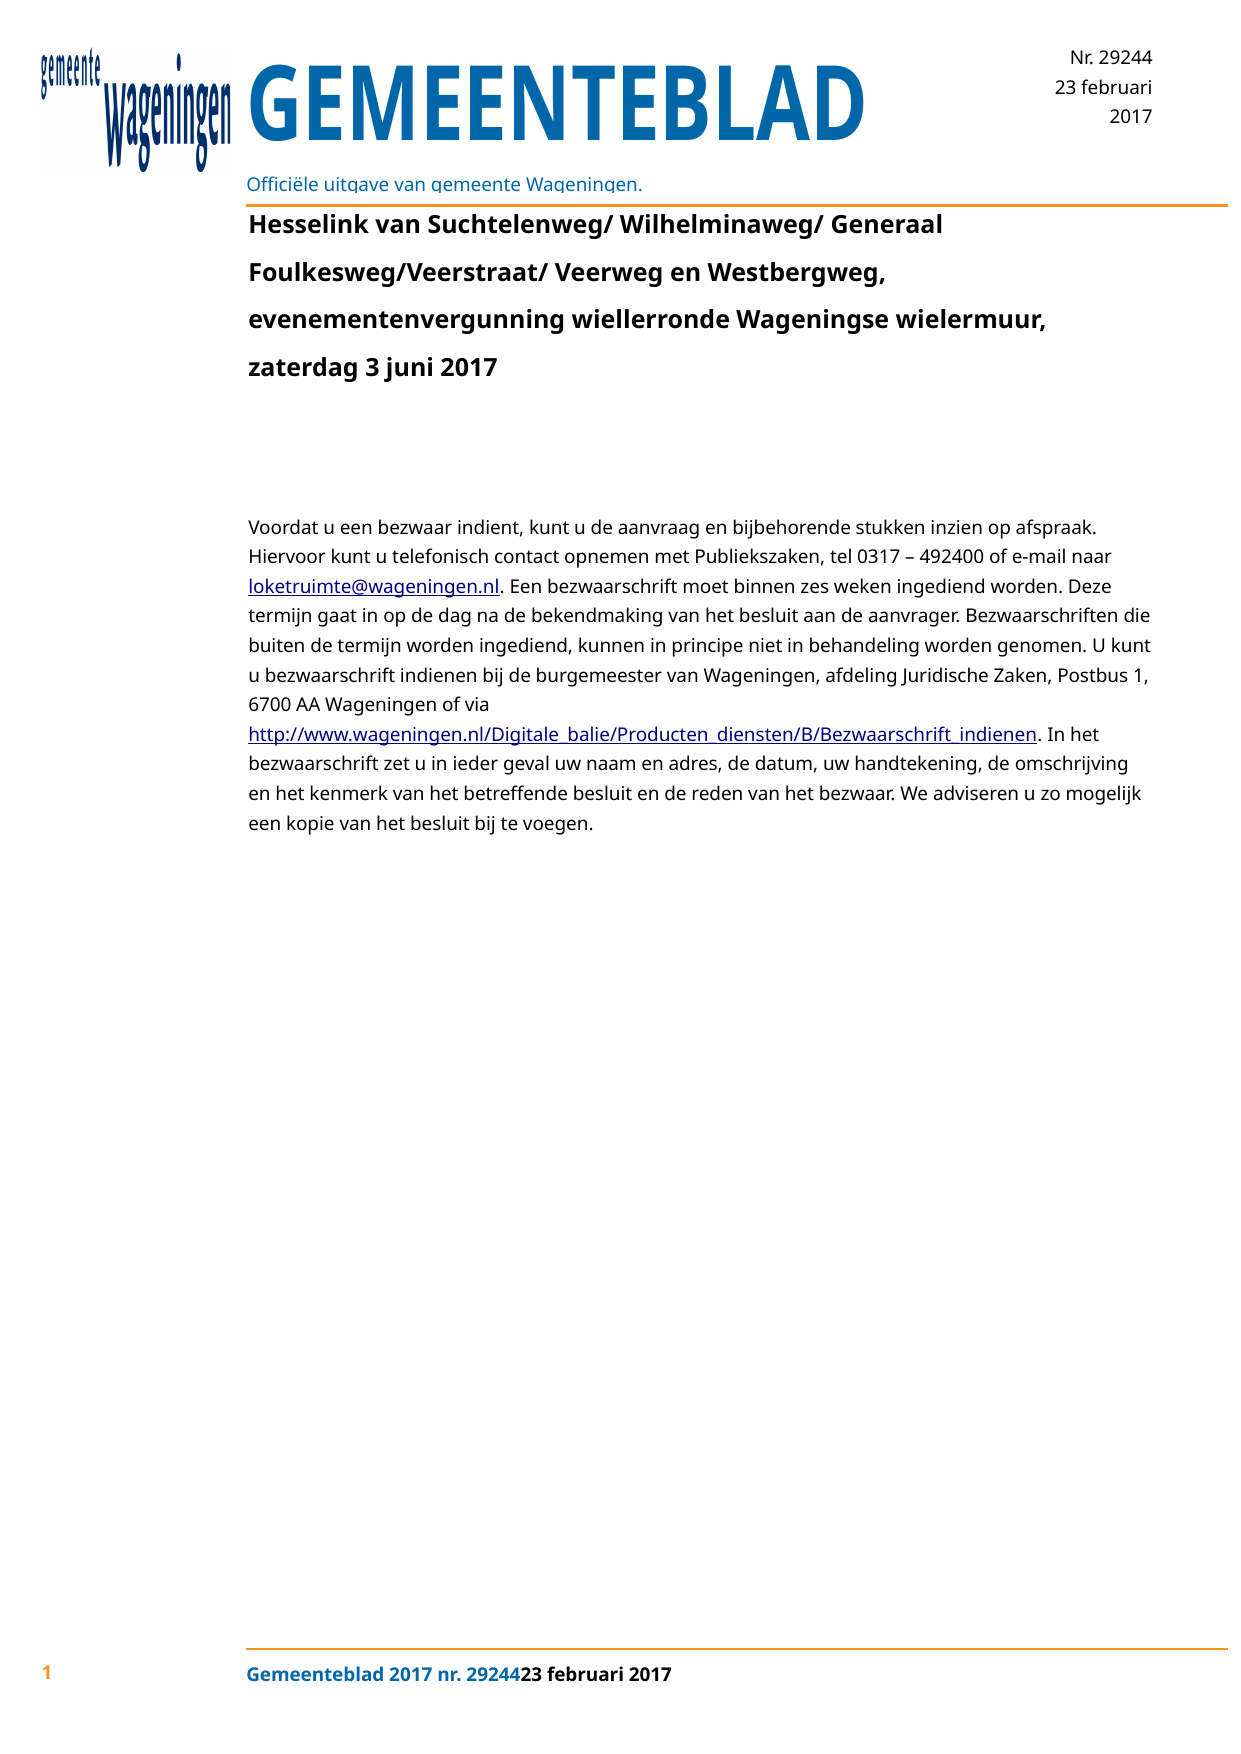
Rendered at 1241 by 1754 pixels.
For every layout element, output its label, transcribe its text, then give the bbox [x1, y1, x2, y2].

picture [41, 47, 231, 172]
text Hesselink van Suchtelenweg/ Wilhelminaweg/ Generaal Foulkesweg/Veerstraat/ Veerweg en Westbergweg, evenementenvergunning wiellerronde Wageningse wielermuur, zaterdag 3 juni 2017 [248, 207, 1152, 384]
text Voordat u een bezwaar indient, kunt u de aanvraag en bijbehorende stukken inzien op afspraak. Hiervoor kunt u telefonisch contact opnemen met Publiekszaken, tel 0317 – 492400 of e-mail naar loketruimte@wageningen.nl. Een bezwaarschrift moet binnen zes weken ingediend worden. Deze termijn gaat in op de dag na de bekendmaking van het besluit aan de aanvrager. Bezwaarschriften die buiten de termijn worden ingediend, kunnen in principe niet in behandeling worden genomen. U kunt u bezwaarschrift indienen bij de burgemeester van Wageningen, afdeling Juridische Zaken, Postbus 1, 6700 AA Wageningen of via http://www.wageningen.nl/Digitale_balie/Producten_diensten/B/Bezwaarschrift_indienen. In het bezwaarschrift zet u in ieder geval uw naam en adres, de datum, uw handtekening, de omschrijving en het kenmerk van het betreffende besluit en de reden van het bezwaar. We adviseren u zo mogelijk een kopie van het besluit bij te voegen. [248, 514, 1152, 836]
